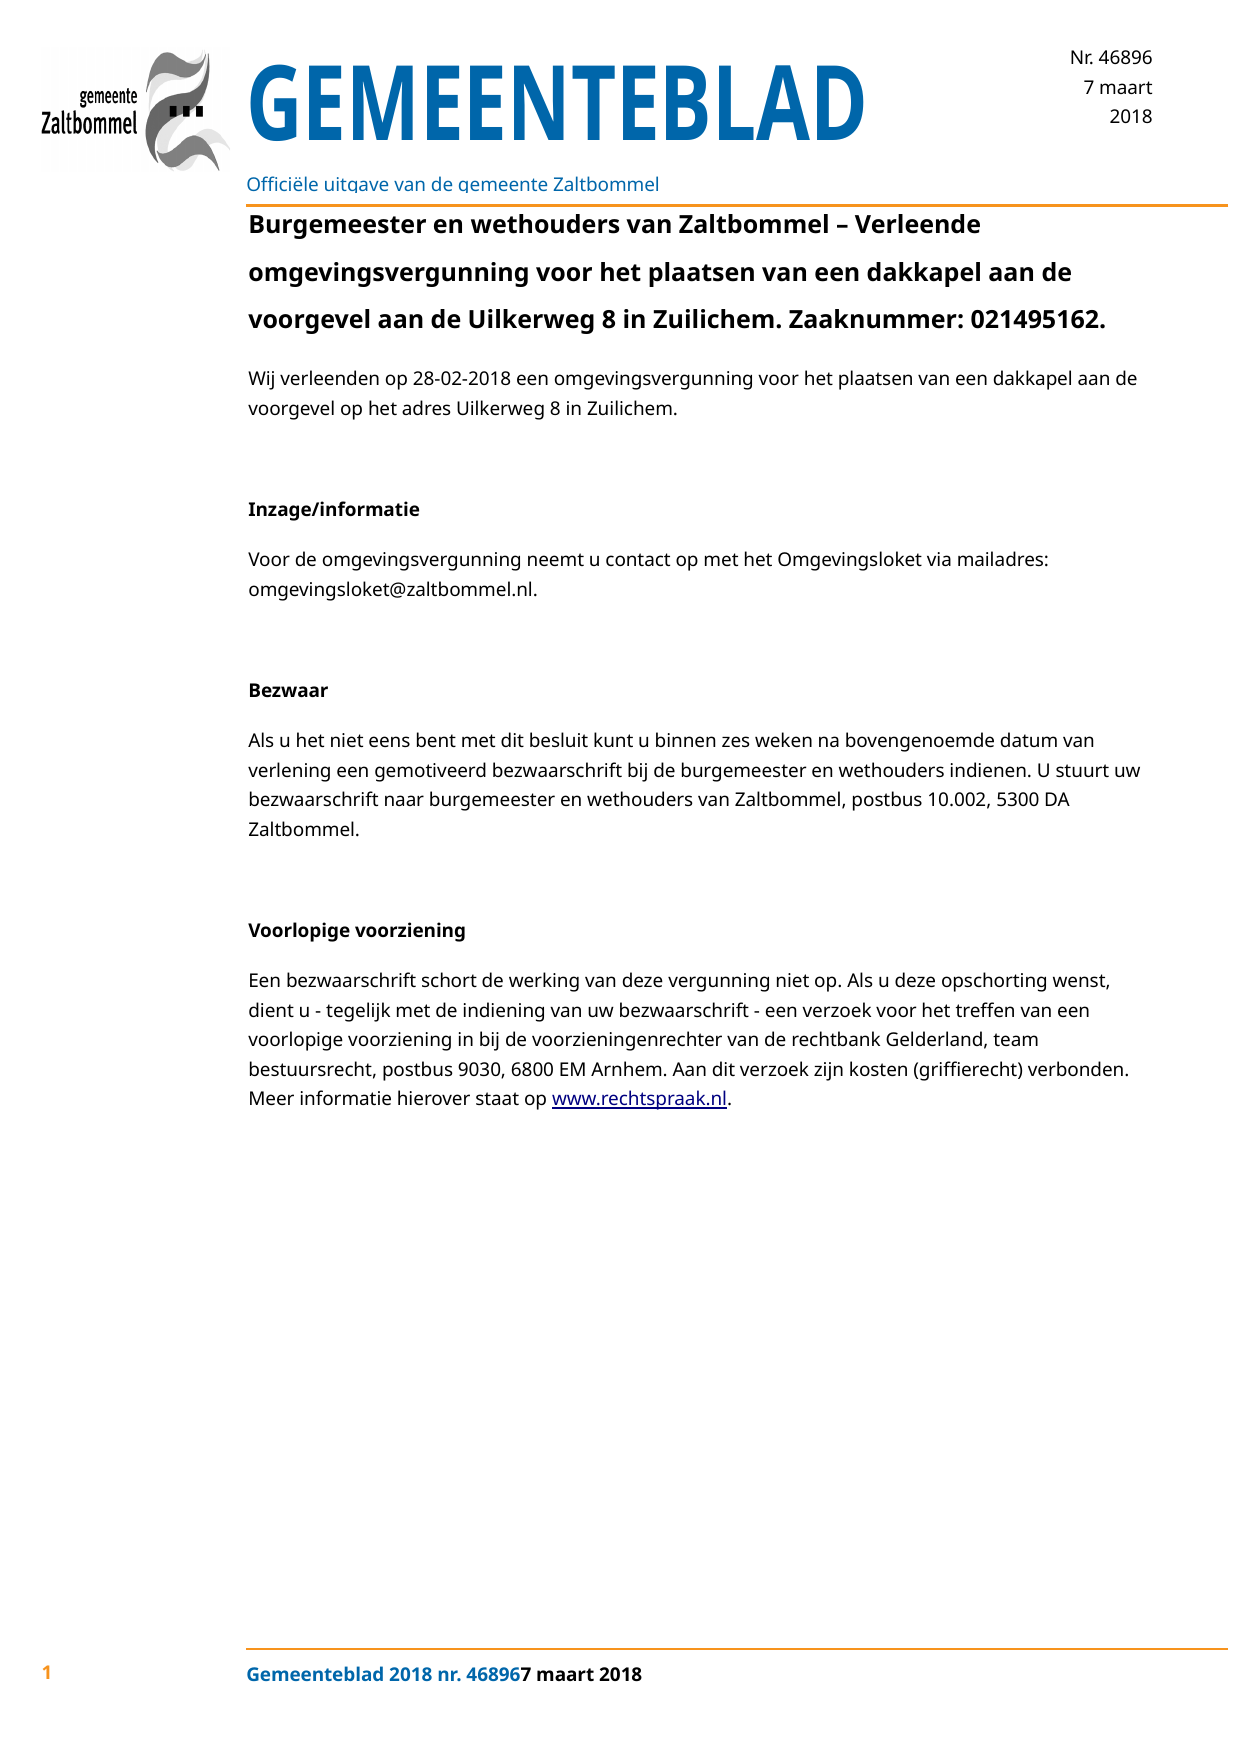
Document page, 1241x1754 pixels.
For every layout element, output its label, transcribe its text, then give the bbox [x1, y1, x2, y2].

text Bezwaar [248, 677, 1152, 702]
text Een bezwaarschrift schort de werking van deze vergunning niet op. Als u deze opschorting wenst, dient u - tegelijk met de indiening van uw bezwaarschrift - een verzoek voor het treffen van een voorlopige voorziening in bij de voorzieningenrechter van de rechtbank Gelderland, team bestuursrecht, postbus 9030, 6800 EM Arnhem. Aan dit verzoek zijn kosten (griffierecht) verbonden. Meer informatie hierover staat op www.rechtspraak.nl. [248, 967, 1152, 1111]
text Voorlopige voorziening [248, 917, 1152, 942]
text Als u het niet eens bent met dit besluit kunt u binnen zes weken na bovengenoemde datum van verlening een gemotiveerd bezwaarschrift bij de burgemeester en wethouders indienen. U stuurt uw bezwaarschrift naar burgemeester en wethouders van Zaltbommel, postbus 10.002, 5300 DA Zaltbommel. [248, 727, 1152, 842]
text Burgemeester en wethouders van Zaltbommel – Verleende omgevingsvergunning voor het plaatsen van een dakkapel aan de voorgevel aan de Uilkerweg 8 in Zuilichem. Zaaknummer: 021495162. [248, 207, 1152, 336]
text Voor de omgevingsvergunning neemt u contact op met het Omgevingsloket via mailadres: omgevingsloket@zaltbommel.nl. [248, 546, 1152, 602]
text Inzage/informatie [248, 496, 1152, 522]
text Wij verleenden op 28-02-2018 een omgevingsvergunning voor het plaatsen van een dakkapel aan de voorgevel op het adres Uilkerweg 8 in Zuilichem. [248, 366, 1152, 421]
picture [41, 47, 231, 172]
